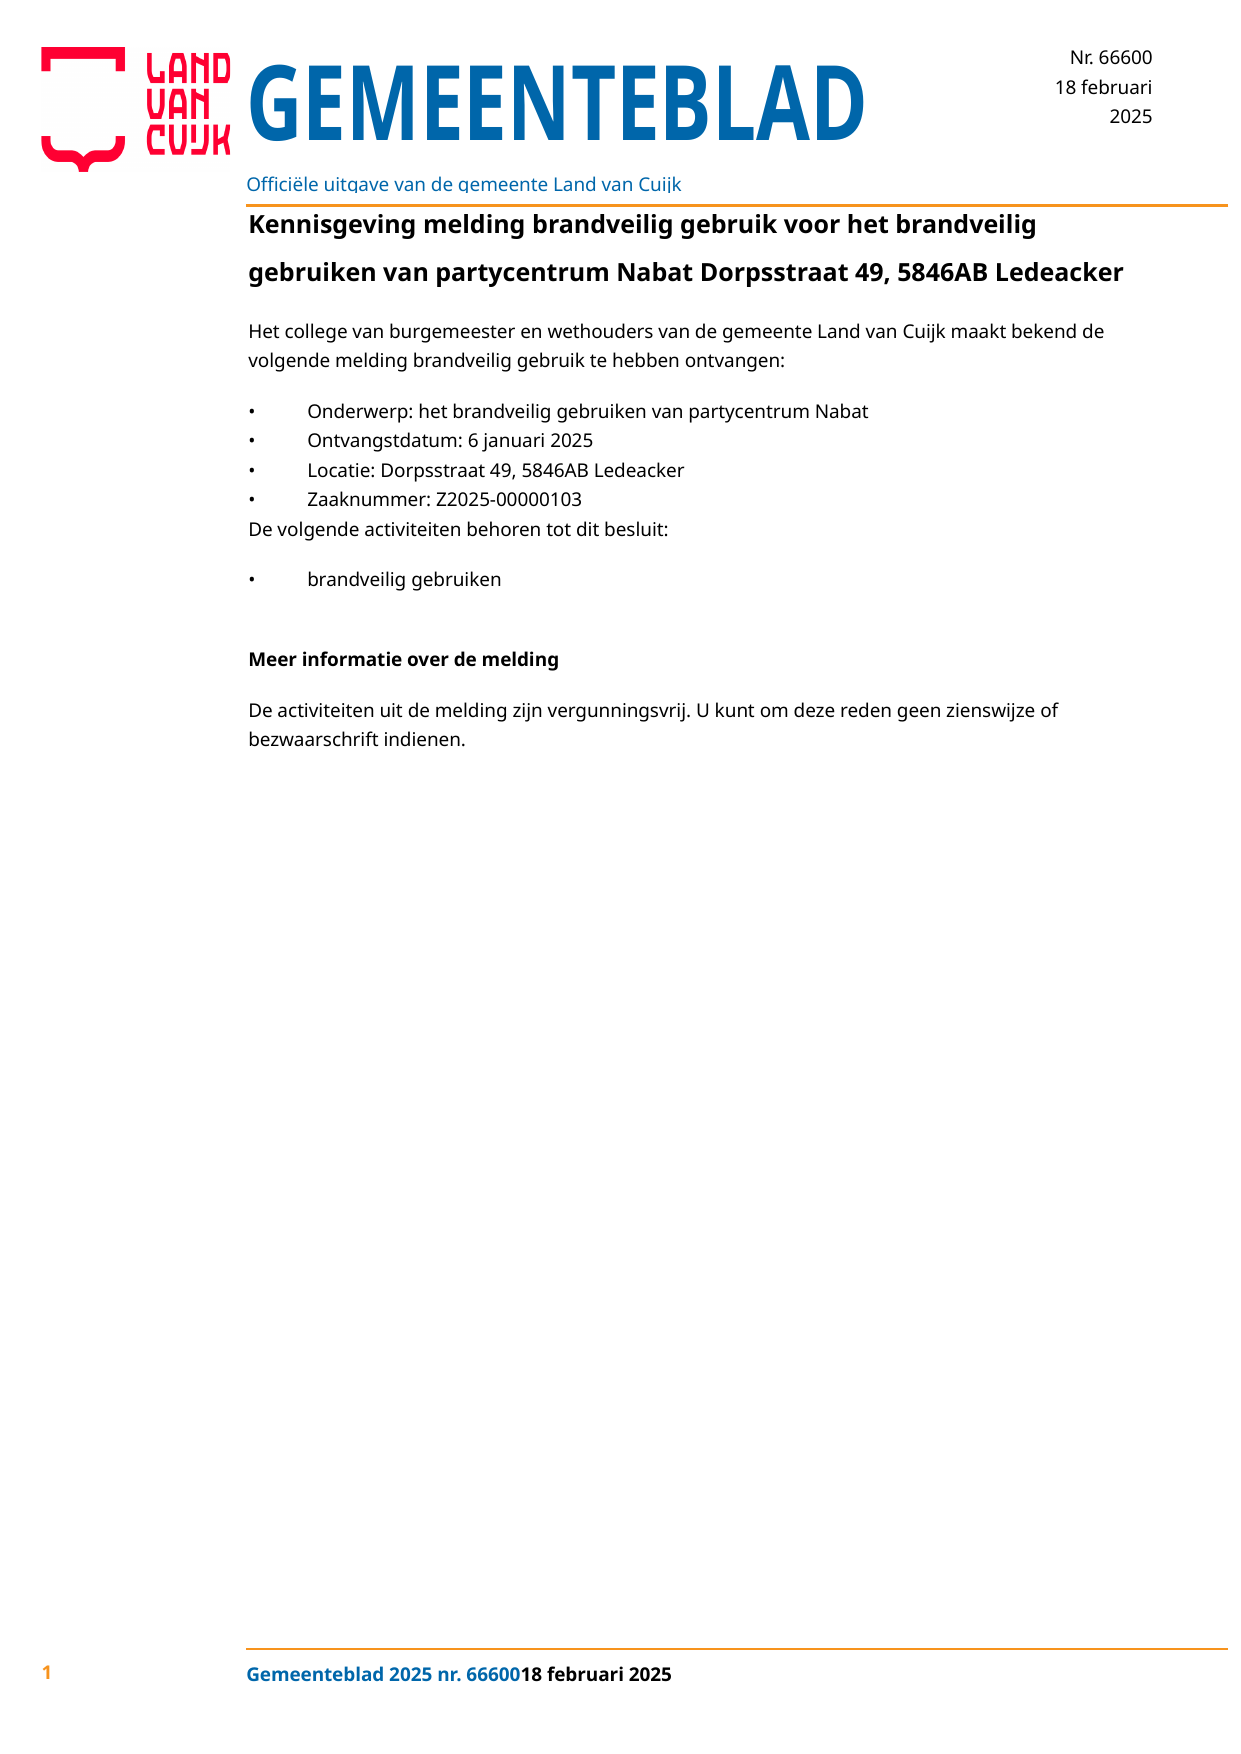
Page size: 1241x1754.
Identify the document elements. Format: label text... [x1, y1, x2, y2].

text Het college van burgemeester en wethouders van de gemeente Land van Cuijk maakt bekend de volgende melding brandveilig gebruik te hebben ontvangen: [248, 318, 1152, 373]
text De activiteiten uit de melding zijn vergunningsvrij. U kunt om deze reden geen zienswijze of bezwaarschrift indienen. [248, 697, 1152, 752]
list Locatie: Dorpsstraat 49, 5846AB Ledeacker [248, 457, 1152, 483]
list Zaaknummer: Z2025-00000103 [248, 487, 1152, 512]
text Kennisgeving melding brandveilig gebruik voor het brandveilig gebruiken van partycentrum Nabat Dorpsstraat 49, 5846AB Ledeacker [248, 207, 1152, 288]
text De volgende activiteiten behoren tot dit besluit: [248, 516, 1152, 542]
list Ontvangstdatum: 6 januari 2025 [248, 427, 1152, 453]
text Meer informatie over de melding [248, 647, 1152, 672]
list Onderwerp: het brandveilig gebruiken van partycentrum Nabat [248, 398, 1152, 424]
picture [41, 47, 231, 172]
list brandveilig gebruiken [248, 567, 1152, 592]
